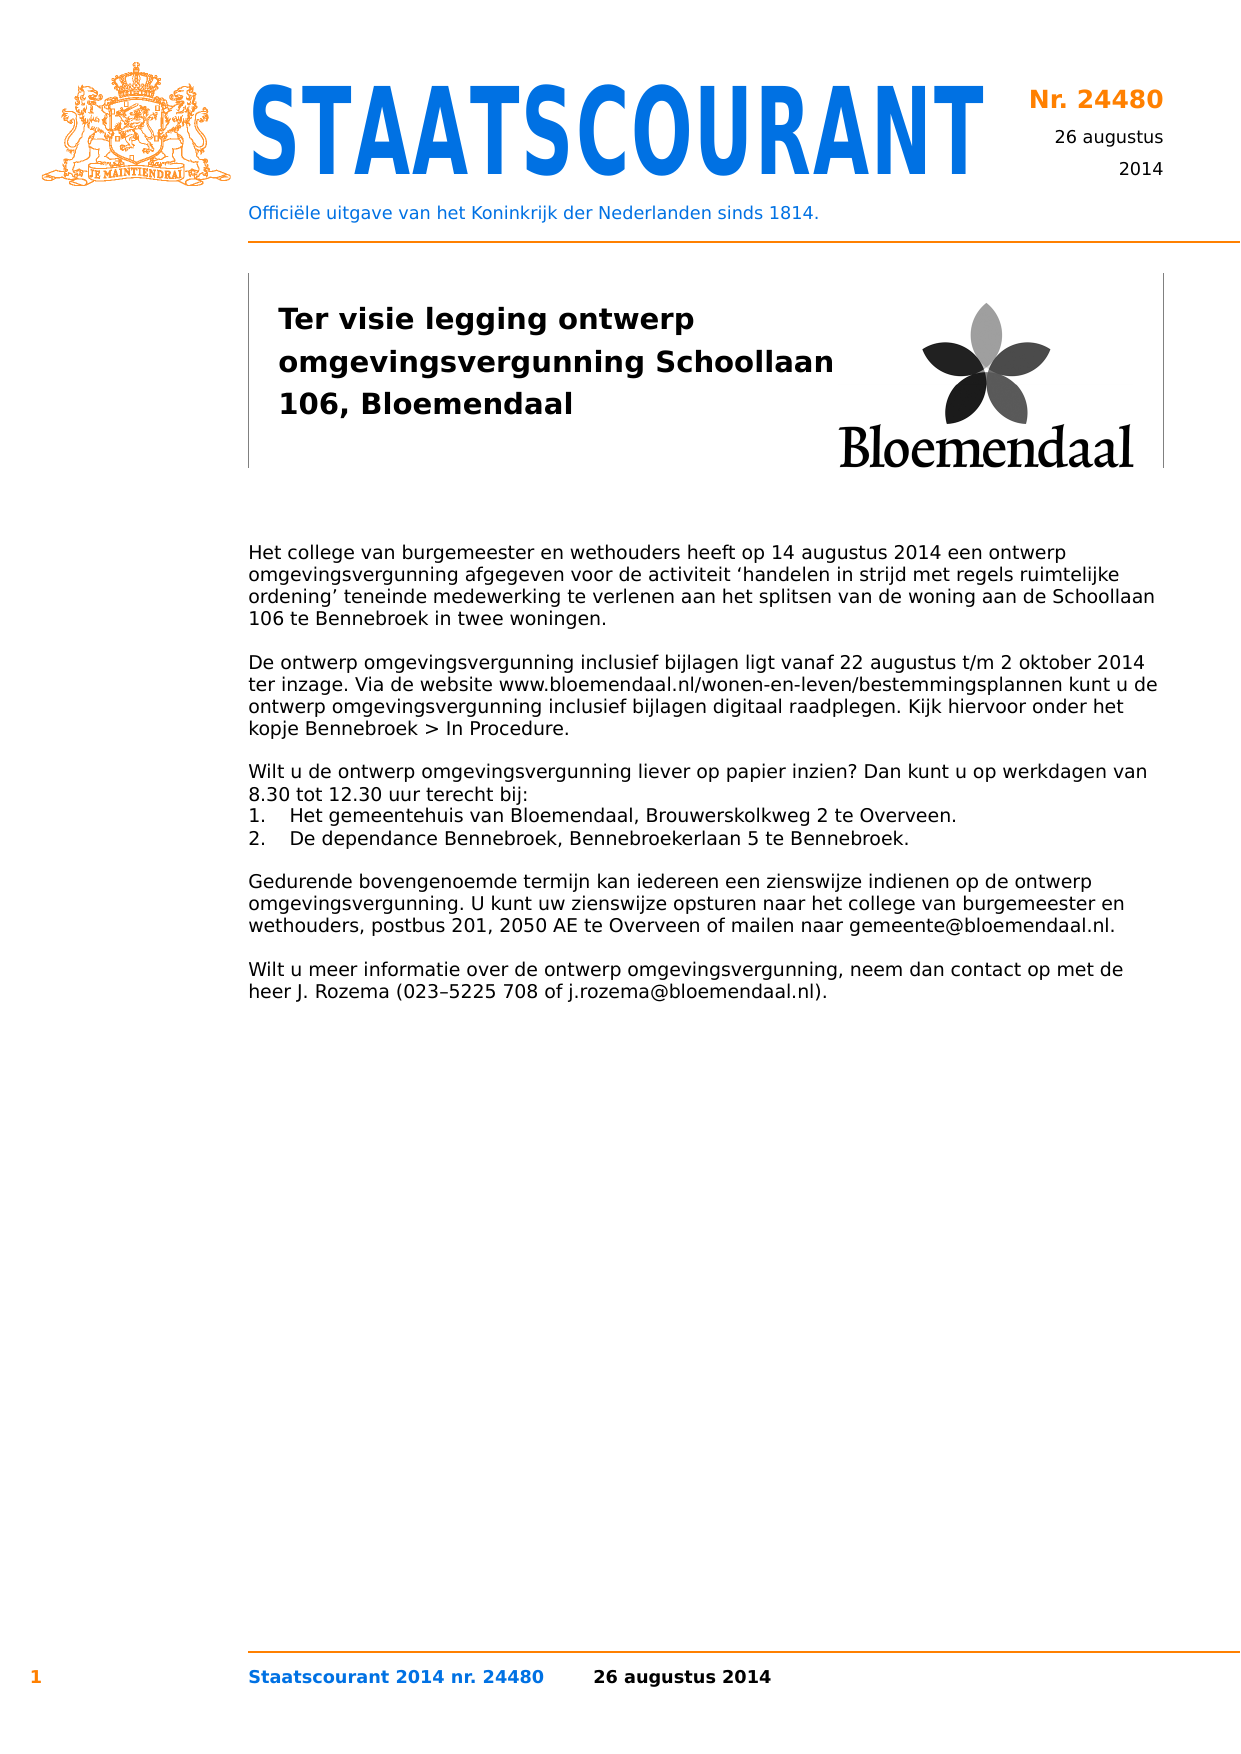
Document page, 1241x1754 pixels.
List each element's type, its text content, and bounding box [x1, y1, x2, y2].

text Het college van burgemeester en wethouders heeft op 14 augustus 2014 een ontwerp omgevingsvergunning afgegeven voor de activiteit ‘handelen in strijd met regels ruimtelijke ordening’ teneinde medewerking te verlenen aan het splitsen van de woning aan de Schoollaan 106 te Bennebroek in twee woningen. [248, 542, 1163, 630]
text 1. Het gemeentehuis van Bloemendaal, Brouwerskolkweg 2 te Overveen. [248, 805, 1163, 827]
text Gedurende bovengenoemde termijn kan iedereen een zienswijze indienen op de ontwerp omgevingsvergunning. U kunt uw zienswijze opsturen naar het college van burgemeester en wethouders, postbus 201, 2050 AE te Overveen of mailen naar gemeente@bloemendaal.nl. [248, 871, 1163, 937]
picture [838, 302, 1134, 468]
text 2. De dependance Bennebroek, Bennebroekerlaan 5 te Bennebroek. [248, 827, 1163, 849]
table_cell 2014 [998, 153, 1240, 203]
picture [41, 62, 231, 186]
text De ontwerp omgevingsvergunning inclusief bijlagen ligt vanaf 22 augustus t/m 2 oktober 2014 ter inzage. Via de website www.bloemendaal.nl/wonen-en-leven/bestemmingsplannen kunt u de ontwerp omgevingsvergunning inclusief bijlagen digitaal raadplegen. Kijk hiervoor onder het kopje Bennebroek > In Procedure. [248, 652, 1163, 739]
table_header Nr. 24480 [998, 62, 1240, 121]
text Wilt u meer informatie over de ontwerp omgevingsvergunning, neem dan contact op met de heer J. Rozema (023–5225 708 of j.rozema@bloemendaal.nl). [248, 959, 1163, 1003]
subtitle Ter visie legging ontwerp omgevingsvergunning Schoollaan 106, Bloemendaal [249, 273, 1163, 468]
table_header STAATSCOURANT [248, 62, 998, 203]
table_header [25, 62, 248, 241]
table_cell 26 augustus [998, 121, 1240, 153]
text Wilt u de ontwerp omgevingsvergunning liever op papier inzien? Dan kunt u op werkdagen van 8.30 tot 12.30 uur terecht bij: [248, 761, 1163, 805]
table_cell Officiële uitgave van het Koninkrijk der Nederlanden sinds 1814. [248, 203, 1240, 241]
